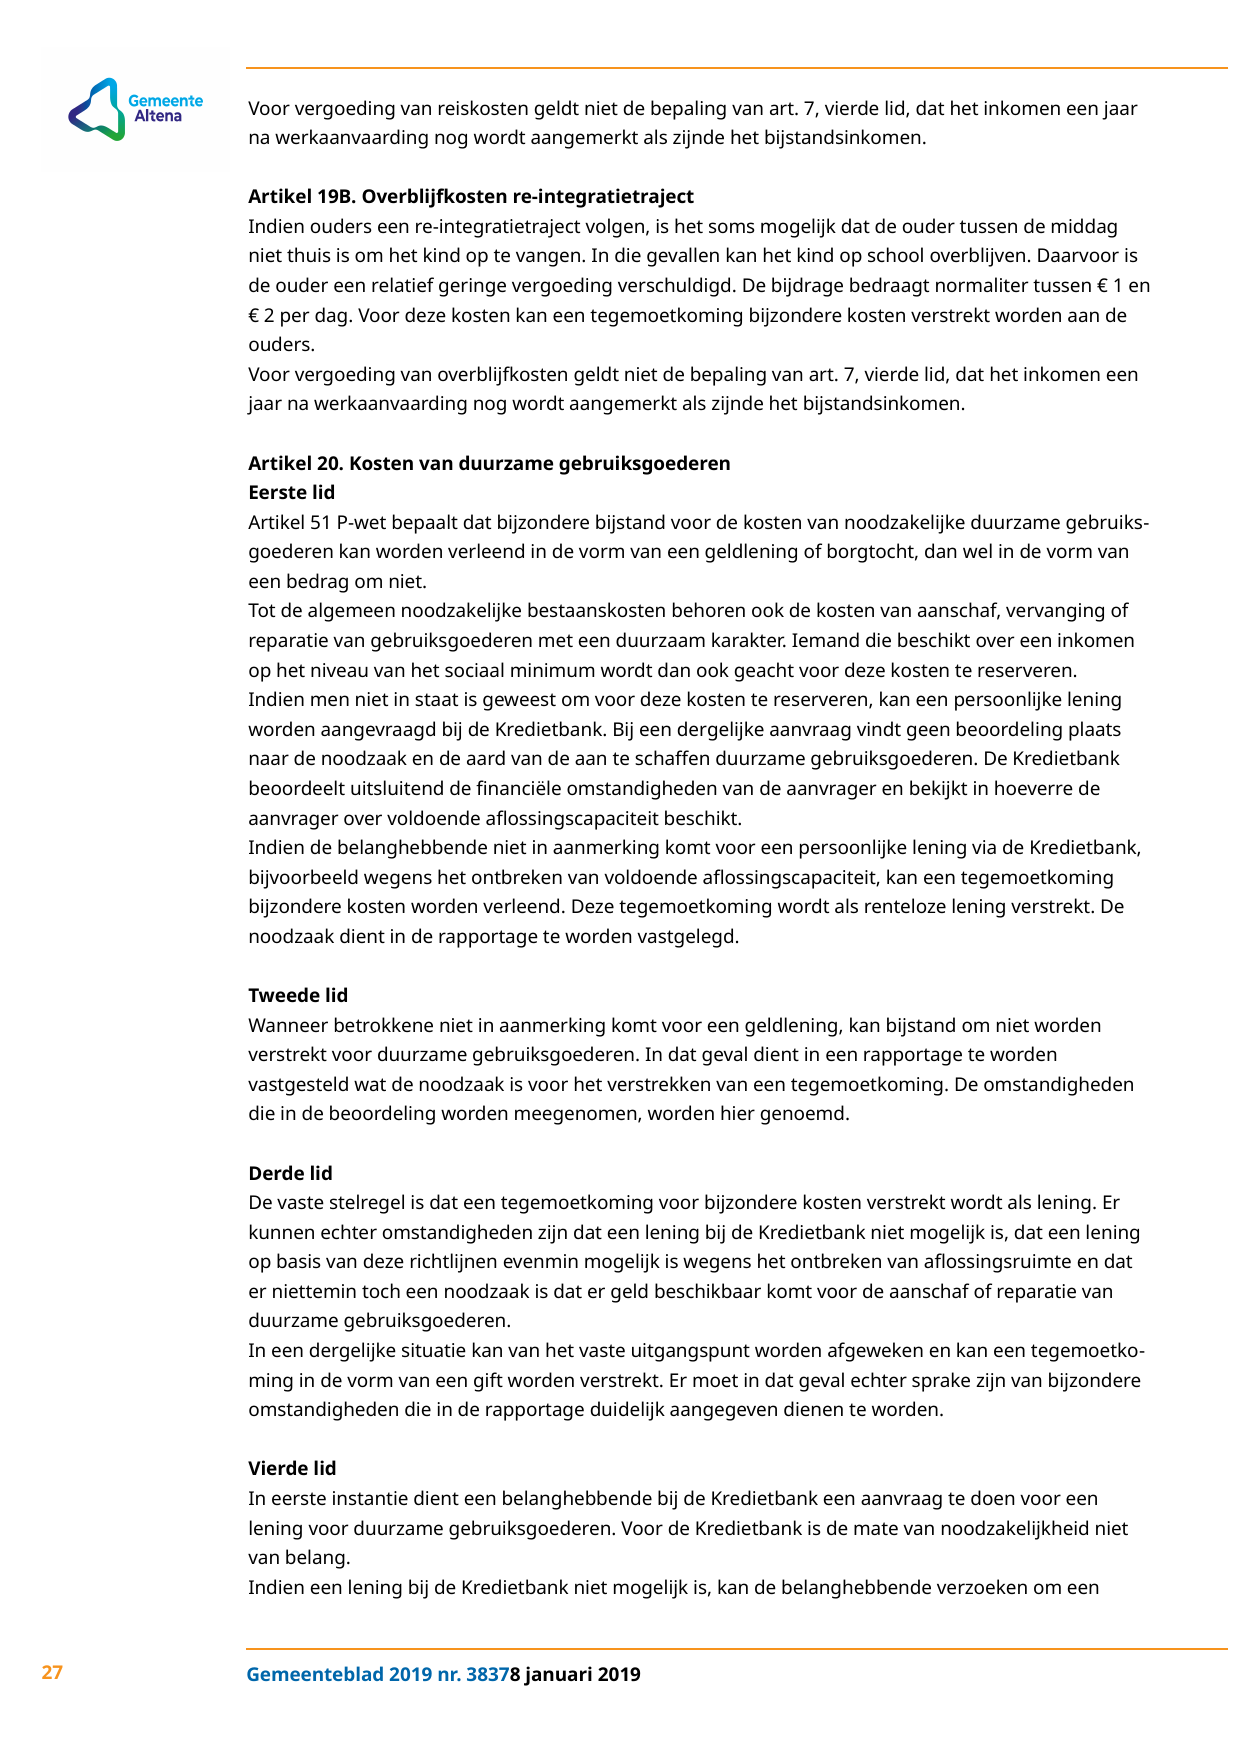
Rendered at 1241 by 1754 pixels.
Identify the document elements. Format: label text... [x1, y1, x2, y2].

text Indien ouders een re-integratietraject volgen, is het soms mogelijk dat de ouder tussen de middag niet thuis is om het kind op te vangen. In die gevallen kan het kind op school overblijven. Daarvoor is de ouder een relatief geringe vergoeding verschuldigd. De bijdrage bedraagt normaliter tussen € 1 en € 2 per dag. Voor deze kosten kan een tegemoetkoming bijzondere kosten verstrekt worden aan de ouders. [248, 213, 1152, 357]
text Vierde lid [248, 1456, 1152, 1481]
text Derde lid [248, 1160, 1152, 1186]
text In eerste instantie dient een belanghebbende bij de Kredietbank een aanvraag te doen voor een lening voor duurzame gebruiksgoederen. Voor de Kredietbank is de mate van noodzakelijkheid niet van belang. [248, 1485, 1152, 1570]
text Indien een lening bij de Kredietbank niet mogelijk is, kan de belanghebbende verzoeken om een [248, 1574, 1152, 1600]
text Artikel 51 P-wet bepaalt dat bijzondere bijstand voor de kosten van noodzakelijke duurzame gebruiks­goederen kan worden verleend in de vorm van een geldlening of borgtocht, dan wel in de vorm van een bedrag om niet. [248, 509, 1152, 594]
text Artikel 20. Kosten van duurzame gebruiksgoederen [248, 450, 1152, 476]
text Artikel 19B. Overblijfkosten re-integratietraject [248, 183, 1152, 209]
text Tweede lid [248, 982, 1152, 1008]
text Voor vergoeding van reiskosten geldt niet de bepaling van art. 7, vierde lid, dat het inkomen een jaar na werkaanvaarding nog wordt aangemerkt als zijnde het bijstandsinkomen. [248, 95, 1152, 150]
text Wanneer betrokkene niet in aanmerking komt voor een geldlening, kan bijstand om niet worden verstrekt voor duurzame gebruiksgoederen. In dat geval dient in een rapportage te worden vastgesteld wat de noodzaak is voor het verstrekken van een tegemoetkoming. De omstandigheden die in de beoordeling worden meegenomen, worden hier genoemd. [248, 1012, 1152, 1126]
text De vaste stelregel is dat een tegemoetkoming voor bijzondere kosten verstrekt wordt als lening. Er kunnen echter omstandigheden zijn dat een lening bij de Kredietbank niet mogelijk is, dat een lening op basis van deze richtlijnen evenmin mogelijk is wegens het ontbreken van aflossingsruimte en dat er niettemin toch een noodzaak is dat er geld beschikbaar komt voor de aanschaf of reparatie van duurzame ge­bruiksgoederen. [248, 1189, 1152, 1333]
text Eerste lid [248, 479, 1152, 505]
text Tot de algemeen noodzakelijke bestaanskosten behoren ook de kosten van aanschaf, vervanging of reparatie van gebruiksgoederen met een duurzaam karakter. Iemand die beschikt over een inkomen op het niveau van het sociaal minimum wordt dan ook geacht voor deze kosten te reserveren. [248, 598, 1152, 683]
text Voor vergoeding van overblijfkosten geldt niet de bepaling van art. 7, vierde lid, dat het inkomen een jaar na werkaanvaarding nog wordt aangemerkt als zijnde het bijstandsinkomen. [248, 361, 1152, 416]
text In een dergelijke situatie kan van het vaste uitgangspunt worden afgeweken en kan een tegemoetko­ming in de vorm van een gift worden verstrekt. Er moet in dat geval echter sprake zijn van bijzondere omstandigheden die in de rapportage dui­delijk aangegeven dienen te worden. [248, 1337, 1152, 1422]
picture [41, 47, 231, 172]
text Indien men niet in staat is geweest om voor deze kosten te reserveren, kan een persoonlijke lening worden aangevraagd bij de Kredietbank. Bij een der­gelijke aanvraag vindt geen beoordeling plaats naar de noodzaak en de aard van de aan te schaffen duurzame gebruiksgoederen. De Kredietbank beoordeelt uitsluitend de financiële omstandigheden van de aanvrager en bekijkt in hoeverre de aanvrager over voldoende aflossingscapaciteit beschikt. [248, 686, 1152, 831]
text Indien de belanghebbende niet in aanmerking komt voor een persoonlijke lening via de Kredietbank, bijvoor­beeld wegens het ontbreken van voldoende aflossingscapaciteit, kan een tegemoetkoming bijzondere kosten worden verleend. Deze tegemoetkoming wordt als renteloze lening verstrekt. De noodzaak dient in de rapportage te worden vastgelegd. [248, 834, 1152, 949]
